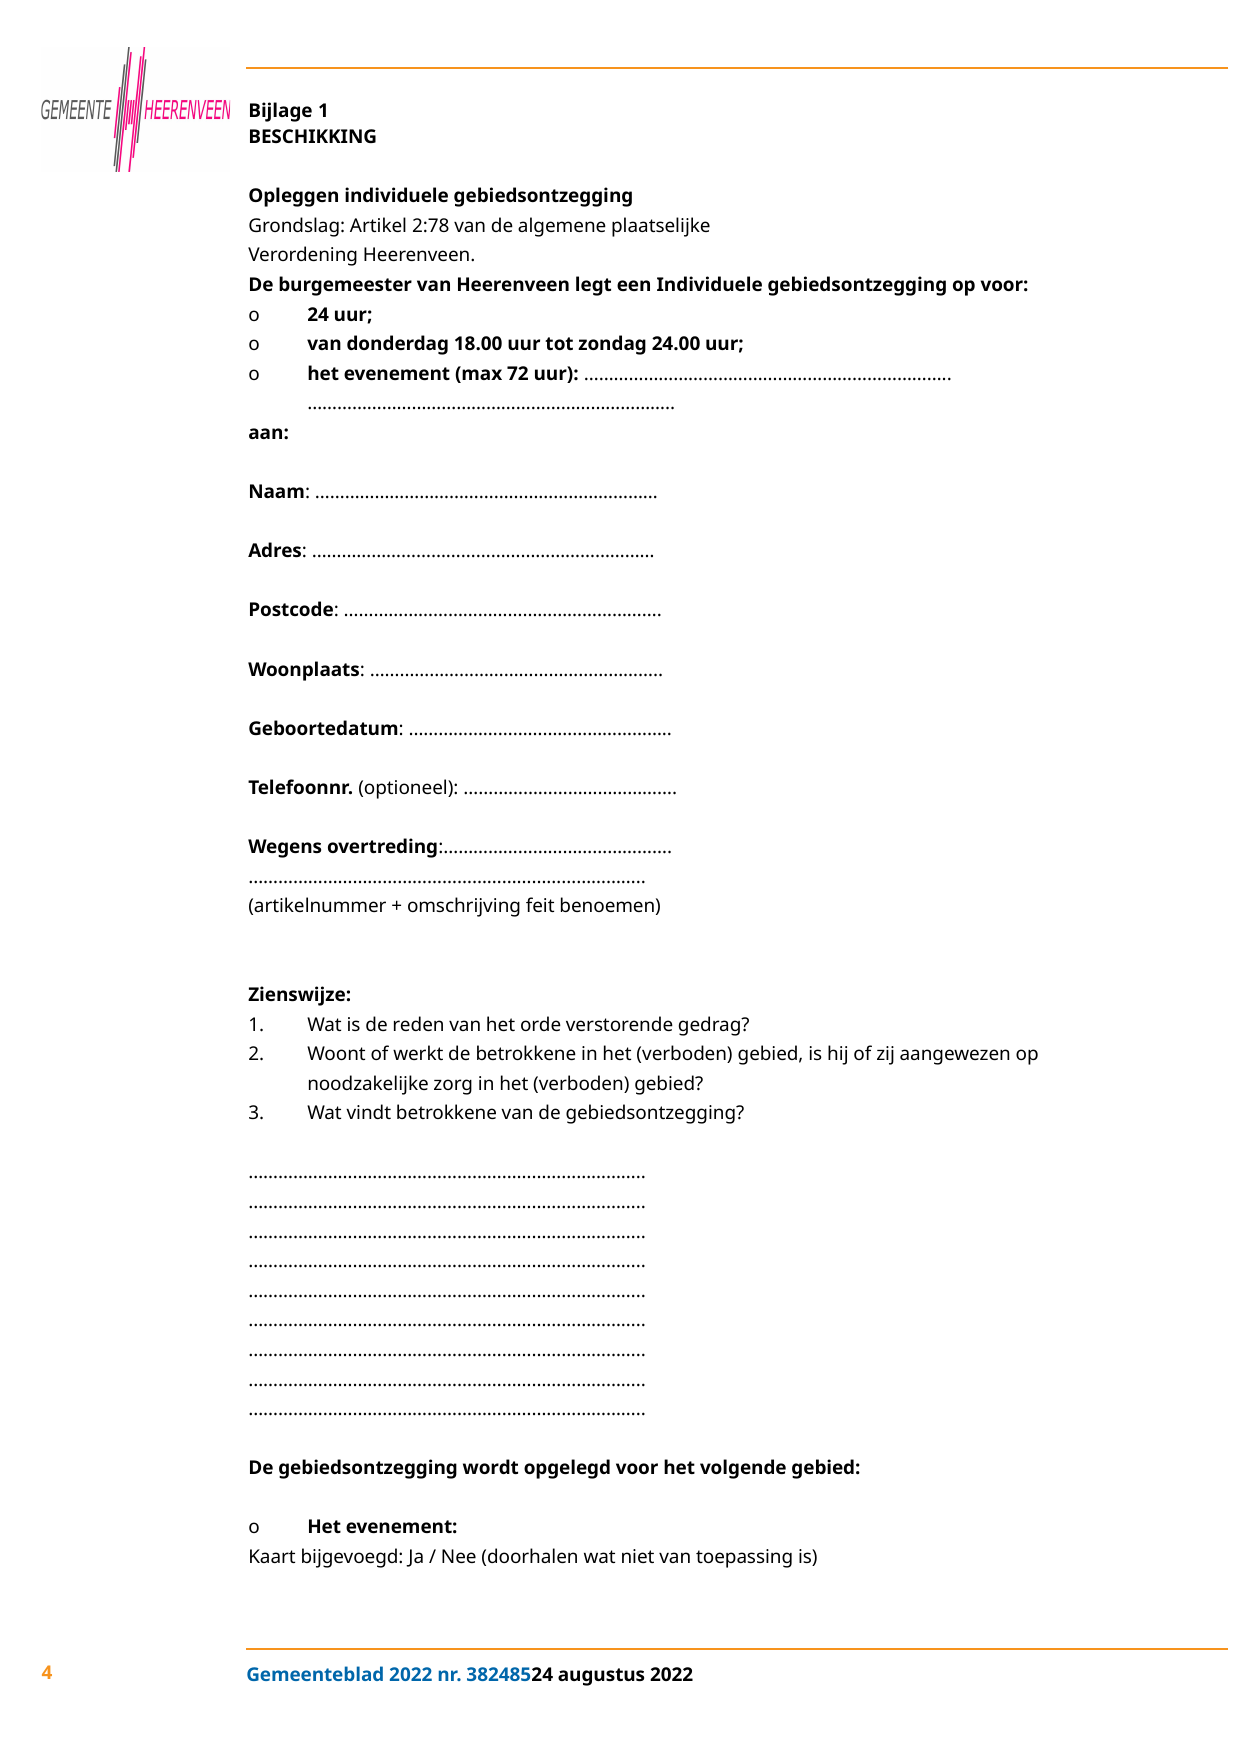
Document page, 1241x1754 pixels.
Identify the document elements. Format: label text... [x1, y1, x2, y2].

picture [41, 47, 231, 172]
text aan: [248, 419, 1152, 445]
list van donderdag 18.00 uur tot zondag 24.00 uur; [248, 330, 1152, 356]
text …………………………………………………………………….. [248, 1366, 1152, 1392]
text De gebiedsontzegging wordt opgelegd voor het volgende gebied: [248, 1454, 1152, 1480]
text Verordening Heerenveen. [248, 242, 1152, 267]
text Opleggen individuele gebiedsontzegging [248, 182, 1152, 208]
list Wat is de reden van het orde verstorende gedrag? [248, 1011, 1152, 1037]
text Kaart bijgevoegd: Ja / Nee (doorhalen wat niet van toepassing is) [248, 1543, 1152, 1569]
text …………………………………………………………………….. [248, 1336, 1152, 1362]
text BESCHIKKING [248, 123, 1152, 149]
text De burgemeester van Heerenveen legt een Individuele gebiedsontzegging op voor: [248, 271, 1152, 297]
text Grondslag: Artikel 2:78 van de algemene plaatselijke [248, 212, 1152, 238]
text …………………………………………………………………….. [248, 1307, 1152, 1332]
list Wat vindt betrokkene van de gebiedsontzegging? [248, 1099, 1152, 1125]
list Het evenement: [248, 1514, 1152, 1539]
text Geboortedatum: …………………………………………….. [248, 715, 1152, 741]
text …………………………………………………………………….. [248, 863, 1152, 889]
text Wegens overtreding:………………………………………. [248, 833, 1152, 859]
text Adres: …………………………………………………………… [248, 537, 1152, 563]
text Naam: …………………………………………………………… [248, 478, 1152, 504]
text (artikelnummer + omschrijving feit benoemen) [248, 892, 1152, 918]
list het evenement (max 72 uur): ……………………………………………………………….. [248, 360, 1152, 386]
text …………………………………………………………………….. [248, 1159, 1152, 1184]
list 24 uur; [248, 301, 1152, 327]
text Woonplaats: ………………………………………………….. [248, 656, 1152, 682]
text Bijlage 1 [248, 95, 1152, 123]
text …………………………………………………………………….. [248, 1218, 1152, 1244]
text Telefoonnr. (optioneel): ……………………………………. [248, 774, 1152, 800]
text …………………………………………………………………….. [248, 1247, 1152, 1273]
text Postcode: ………………………………………………………. [248, 597, 1152, 622]
text Zienswijze: [248, 981, 1152, 1007]
text …………………………………………………………………….. [248, 1188, 1152, 1214]
text …………………………………………………………………….. [248, 1395, 1152, 1421]
list Woont of werkt de betrokkene in het (verboden) gebied, is hij of zij aangewezen op noodzakelijke zorg in het (verboden) gebied? [248, 1040, 1152, 1096]
text …………………………………………………………………….. [248, 1277, 1152, 1303]
list ……………………………………………………………….. [248, 389, 1152, 415]
